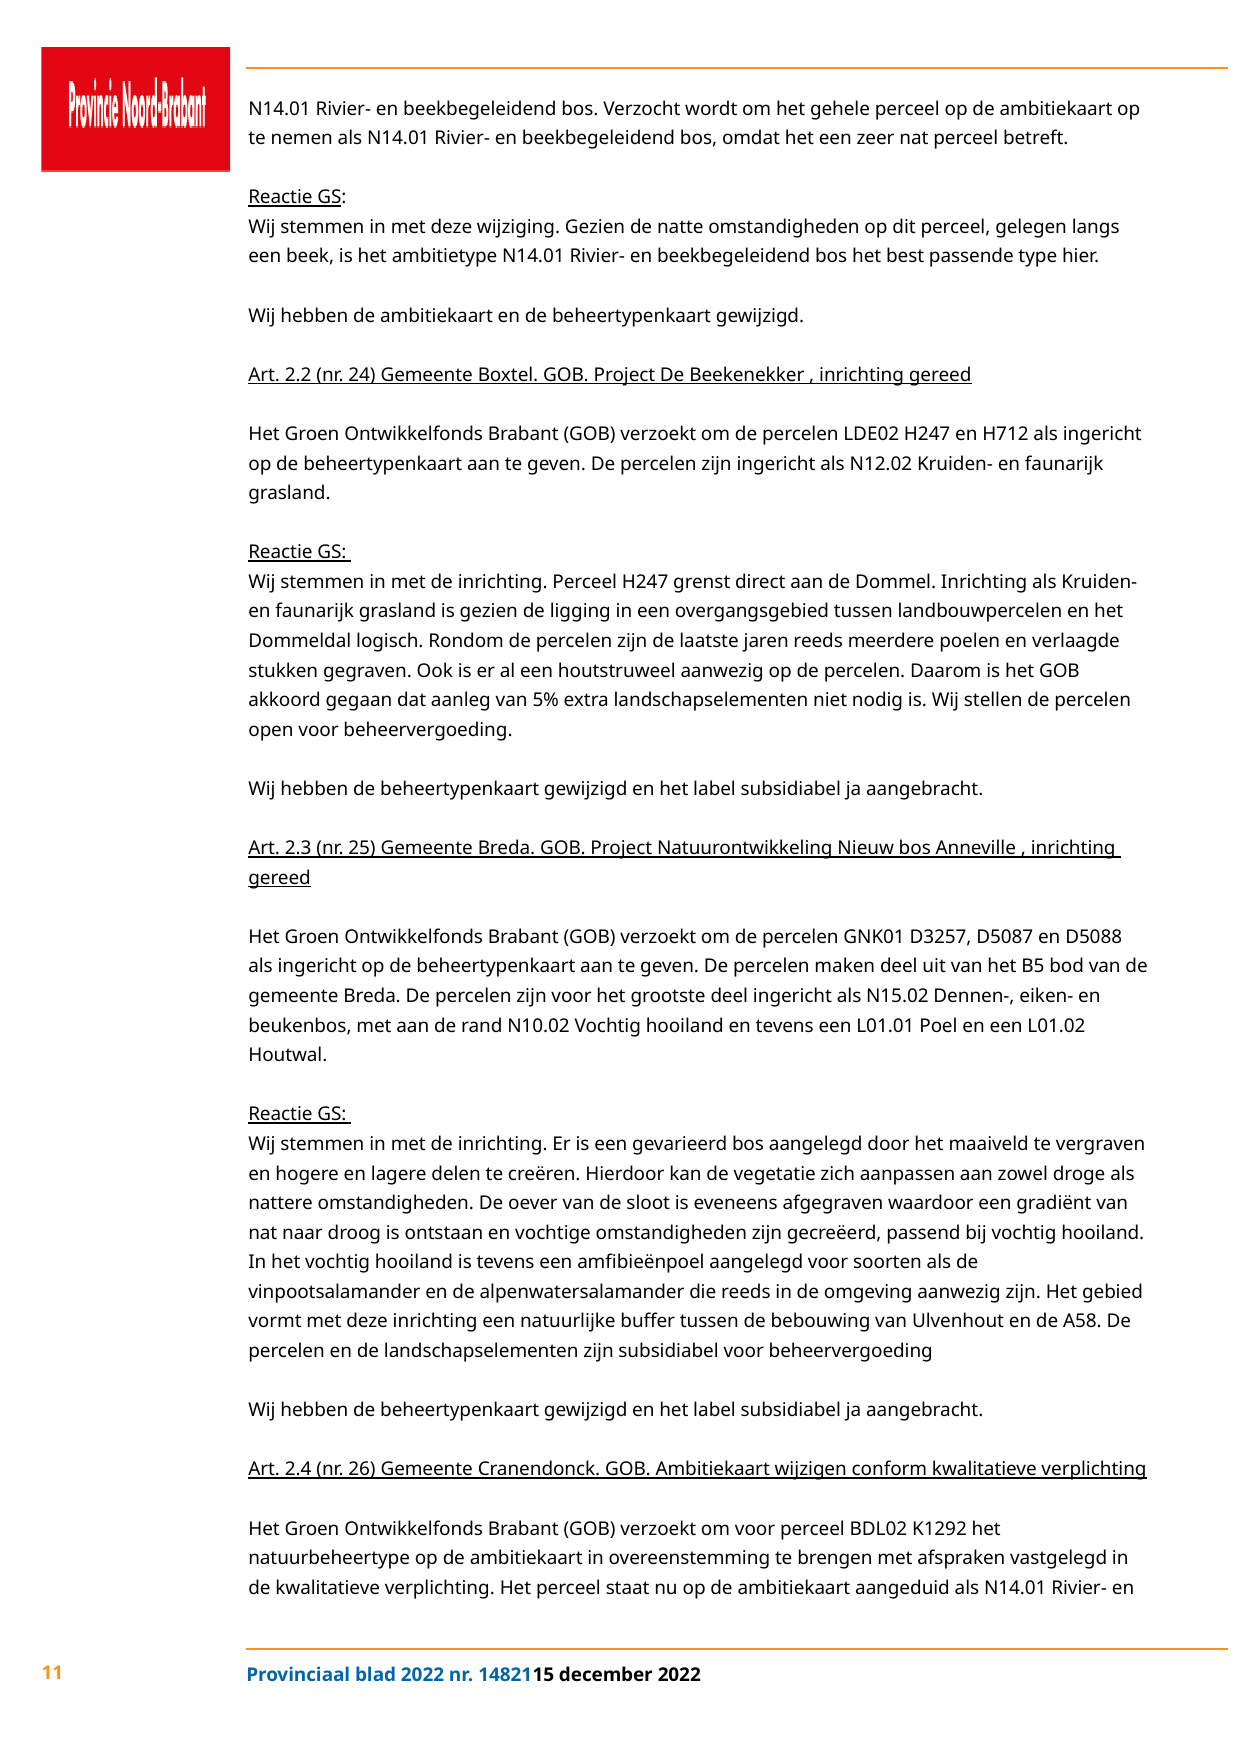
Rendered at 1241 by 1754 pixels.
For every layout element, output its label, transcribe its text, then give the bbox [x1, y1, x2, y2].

text Reactie GS: [248, 183, 1152, 209]
text Het Groen Ontwikkelfonds Brabant (GOB) verzoekt om de percelen GNK01 D3257, D5087 en D5088 als ingericht op de beheertypenkaart aan te geven. De percelen maken deel uit van het B5 bod van de gemeente Breda. De percelen zijn voor het grootste deel ingericht als N15.02 Dennen-, eiken- en beukenbos, met aan de rand N10.02 Vochtig hooiland en tevens een L01.01 Poel en een L01.02 Houtwal. [248, 923, 1152, 1067]
text Art. 2.4 (nr. 26) Gemeente Cranendonck. GOB. Ambitiekaart wijzigen conform kwalitatieve verplichting [248, 1456, 1152, 1481]
text Wij hebben de beheertypenkaart gewijzigd en het label subsidiabel ja aangebracht. [248, 1396, 1152, 1422]
text N14.01 Rivier- en beekbegeleidend bos. Verzocht wordt om het gehele perceel op de ambitiekaart op te nemen als N14.01 Rivier- en beekbegeleidend bos, omdat het een zeer nat perceel betreft. [248, 95, 1152, 150]
text Wij stemmen in met deze wijziging. Gezien de natte omstandigheden op dit perceel, gelegen langs een beek, is het ambitietype N14.01 Rivier- en beekbegeleidend bos het best passende type hier. [248, 213, 1152, 268]
picture [41, 47, 231, 172]
text Reactie GS: [248, 1101, 1152, 1126]
text Wij stemmen in met de inrichting. Er is een gevarieerd bos aangelegd door het maaiveld te vergraven en hogere en lagere delen te creëren. Hierdoor kan de vegetatie zich aanpassen aan zowel droge als nattere omstandigheden. De oever van de sloot is eveneens afgegraven waardoor een gradiënt van nat naar droog is ontstaan en vochtige omstandigheden zijn gecreëerd, passend bij vochtig hooiland. In het vochtig hooiland is tevens een amfibieënpoel aangelegd voor soorten als de vinpootsalamander en de alpenwatersalamander die reeds in de omgeving aanwezig zijn. Het gebied vormt met deze inrichting een natuurlijke buffer tussen de bebouwing van Ulvenhout en de A58. De percelen en de landschapselementen zijn subsidiabel voor beheervergoeding [248, 1130, 1152, 1363]
text Wij stemmen in met de inrichting. Perceel H247 grenst direct aan de Dommel. Inrichting als Kruiden- en faunarijk grasland is gezien de ligging in een overgangsgebied tussen landbouwpercelen en het Dommeldal logisch. Rondom de percelen zijn de laatste jaren reeds meerdere poelen en verlaagde stukken gegraven. Ook is er al een houtstruweel aanwezig op de percelen. Daarom is het GOB akkoord gegaan dat aanleg van 5% extra landschapselementen niet nodig is. Wij stellen de percelen open voor beheervergoeding. [248, 568, 1152, 742]
text Wij hebben de ambitiekaart en de beheertypenkaart gewijzigd. [248, 302, 1152, 328]
text Reactie GS: [248, 538, 1152, 564]
text Het Groen Ontwikkelfonds Brabant (GOB) verzoekt om voor perceel BDL02 K1292 het natuurbeheertype op de ambitiekaart in overeenstemming te brengen met afspraken vastgelegd in de kwalitatieve verplichting. Het perceel staat nu op de ambitiekaart aangeduid als N14.01 Rivier- en [248, 1515, 1152, 1600]
text Art. 2.2 (nr. 24) Gemeente Boxtel. GOB. Project De Beekenekker , inrichting gereed [248, 361, 1152, 387]
text Art. 2.3 (nr. 25) Gemeente Breda. GOB. Project Natuurontwikkeling Nieuw bos Anneville , inrichting gereed [248, 834, 1152, 890]
text Het Groen Ontwikkelfonds Brabant (GOB) verzoekt om de percelen LDE02 H247 en H712 als ingericht op de beheertypenkaart aan te geven. De percelen zijn ingericht als N12.02 Kruiden- en faunarijk grasland. [248, 420, 1152, 505]
text Wij hebben de beheertypenkaart gewijzigd en het label subsidiabel ja aangebracht. [248, 775, 1152, 801]
